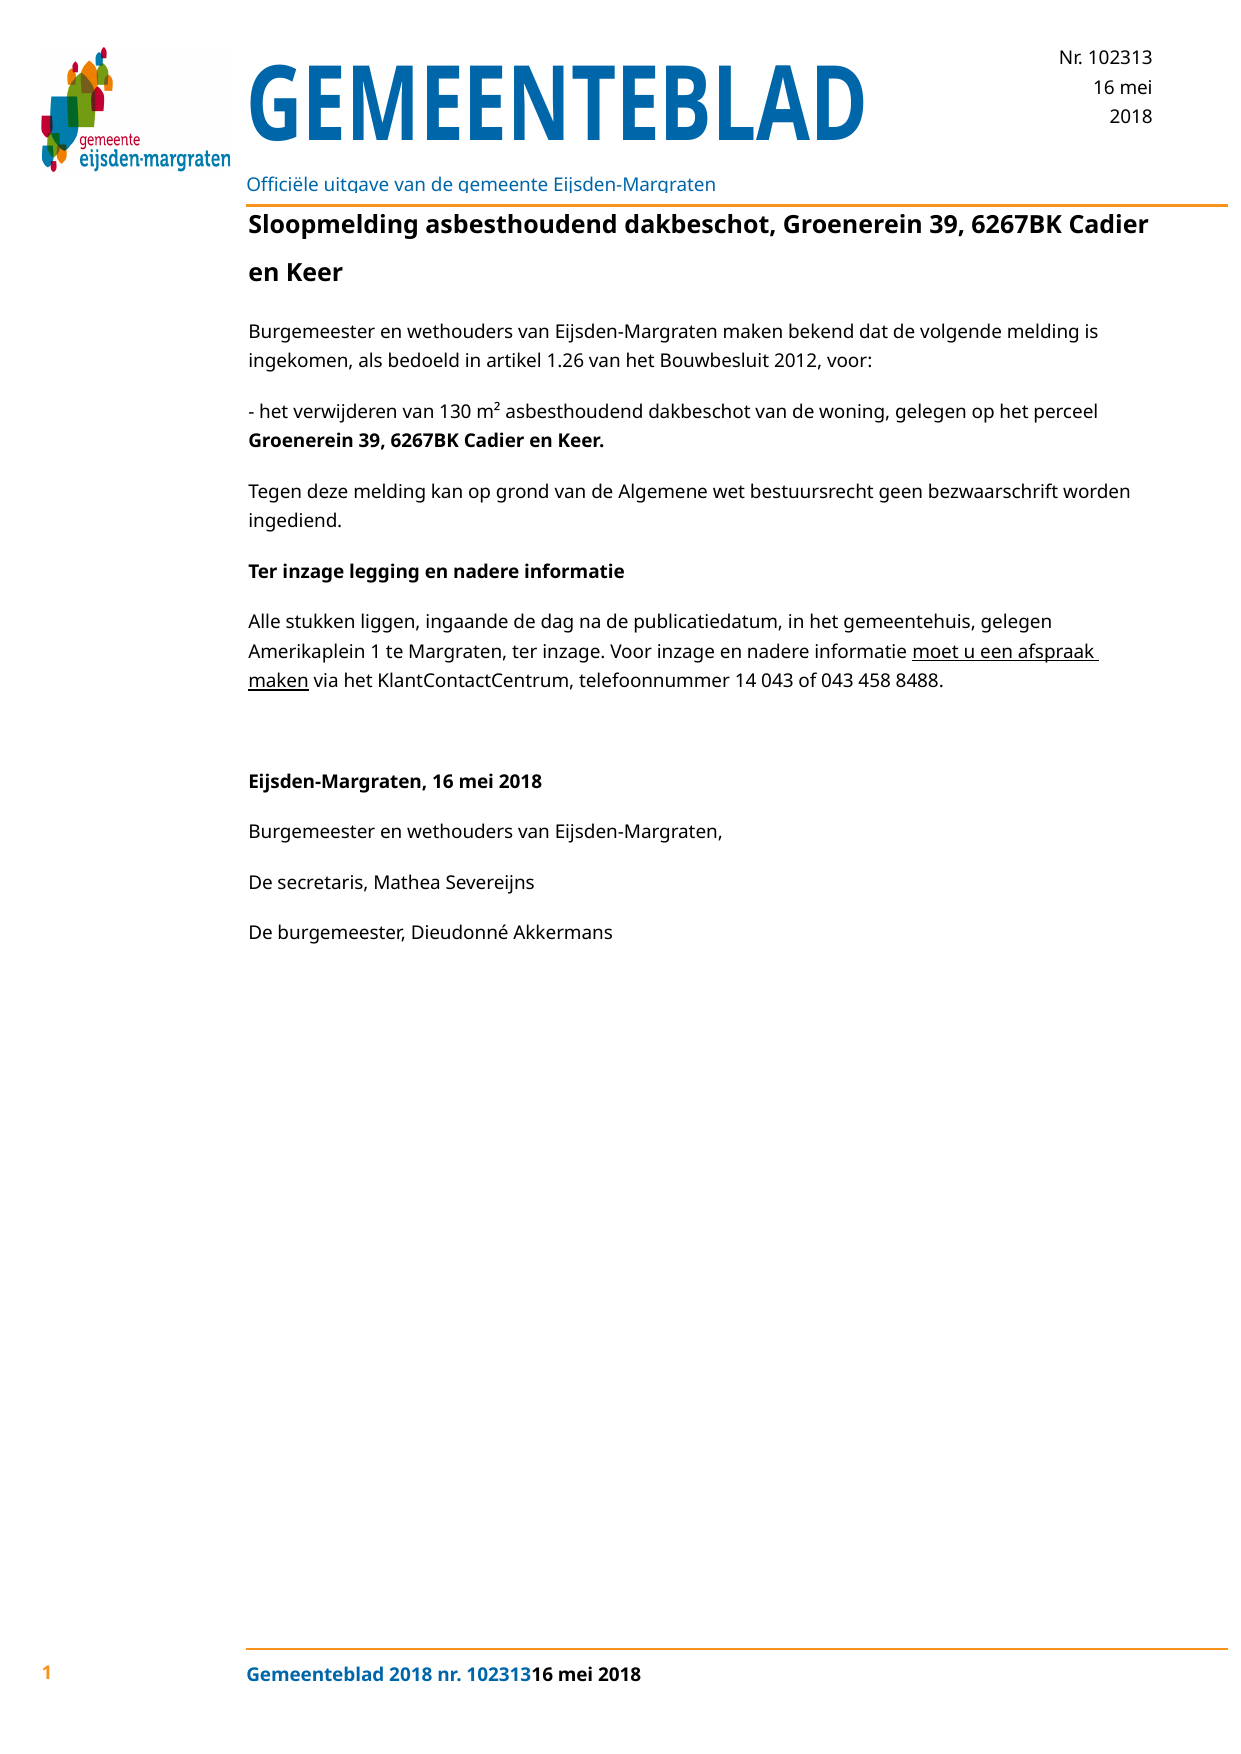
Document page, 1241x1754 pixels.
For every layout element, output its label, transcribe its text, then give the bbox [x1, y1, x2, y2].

text Alle stukken liggen, ingaande de dag na de publicatiedatum, in het gemeentehuis, gelegen Amerikaplein 1 te Margraten, ter inzage. Voor inzage en nadere informatie moet u een afspraak maken via het KlantContactCentrum, telefoonnummer 14 043 of 043 458 8488. [248, 608, 1152, 693]
text Burgemeester en wethouders van Eijsden-Margraten maken bekend dat de volgende melding is ingekomen, als bedoeld in artikel 1.26 van het Bouwbesluit 2012, voor: [248, 318, 1152, 373]
text De burgemeester, Dieudonné Akkermans [248, 919, 1152, 945]
text - het verwijderen van 130 m² asbesthoudend dakbeschot van de woning, gelegen op het perceel Groenerein 39, 6267BK Cadier en Keer. [248, 398, 1152, 453]
picture [41, 47, 231, 172]
text Burgemeester en wethouders van Eijsden-Margraten, [248, 819, 1152, 844]
text De secretaris, Mathea Severeijns [248, 869, 1152, 895]
text Ter inzage legging en nadere informatie [248, 558, 1152, 584]
text Tegen deze melding kan op grond van de Algemene wet bestuursrecht geen bezwaarschrift worden ingediend. [248, 478, 1152, 533]
text Eijsden-Margraten, 16 mei 2018 [248, 768, 1152, 794]
text Sloopmelding asbesthoudend dakbeschot, Groenerein 39, 6267BK Cadier en Keer [248, 207, 1152, 288]
